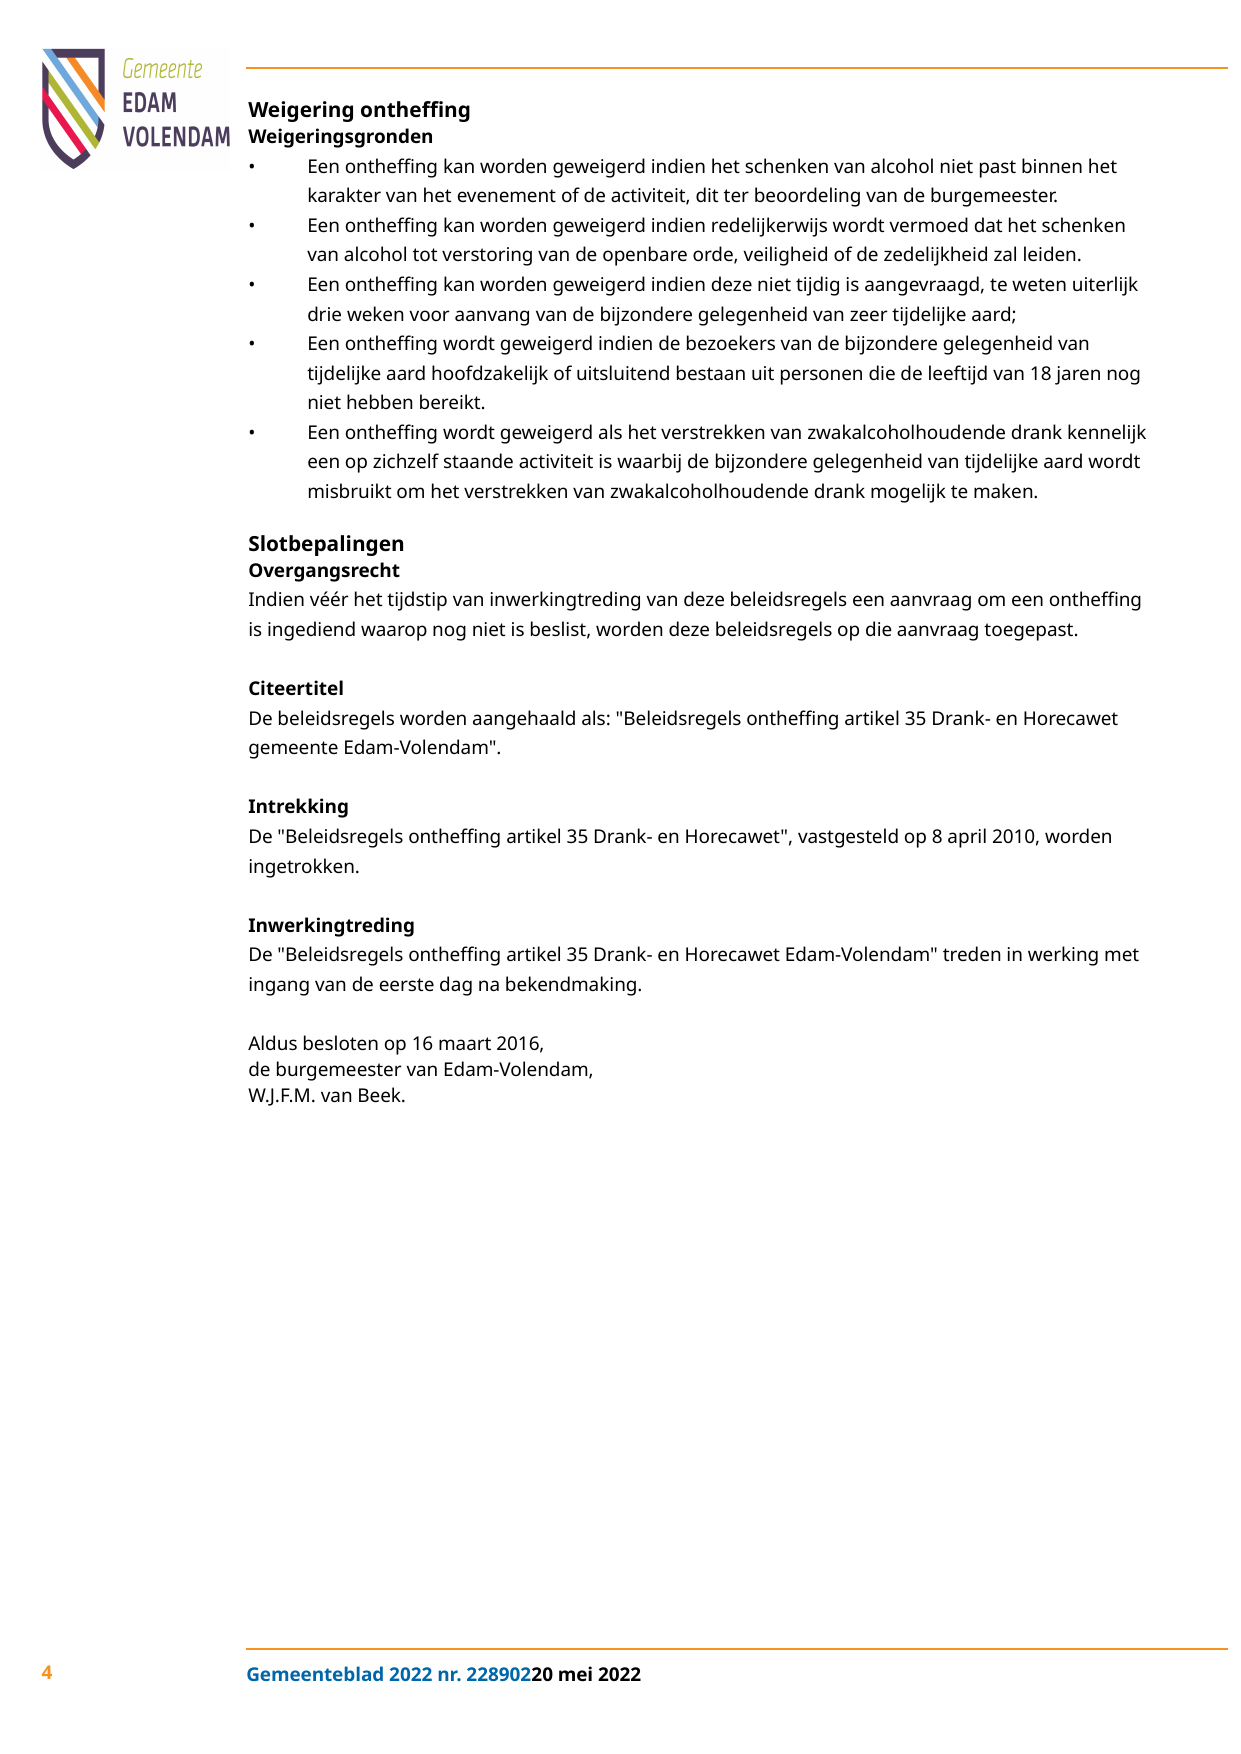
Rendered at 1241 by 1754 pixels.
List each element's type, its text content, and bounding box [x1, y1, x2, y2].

text Citeertitel [248, 675, 1152, 701]
text Indien véér het tijdstip van inwerkingtreding van deze beleidsregels een aanvraag om een ontheffing is ingediend waarop nog niet is beslist, worden deze beleidsregels op die aanvraag toegepast. [248, 587, 1152, 642]
text Weigeringsgronden [248, 123, 1152, 149]
list Een ontheffing kan worden geweigerd indien redelijkerwijs wordt vermoed dat het schenken van alcohol tot verstoring van de openbare orde, veiligheid of de zedelijkheid zal leiden. [248, 212, 1152, 267]
text De "Beleidsregels ontheffing artikel 35 Drank- en Horecawet", vastgesteld op 8 april 2010, worden ingetrokken. [248, 823, 1152, 879]
list Een ontheffing kan worden geweigerd indien deze niet tijdig is aangevraagd, te weten uiterlijk drie weken voor aanvang van de bijzondere gelegenheid van zeer tijdelijke aard; [248, 271, 1152, 326]
list Een ontheffing kan worden geweigerd indien het schenken van alcohol niet past binnen het karakter van het evenement of de activiteit, dit ter beoordeling van de burgemeester. [248, 153, 1152, 208]
text W.J.F.M. van Beek. [248, 1082, 1152, 1108]
list Een ontheffing wordt geweigerd als het verstrekken van zwakalcoholhoudende drank kennelijk een op zichzelf staande activiteit is waarbij de bijzondere gelegenheid van tijdelijke aard wordt misbruikt om het verstrekken van zwakalcoholhoudende drank mogelijk te maken. [248, 419, 1152, 504]
text De "Beleidsregels ontheffing artikel 35 Drank- en Horecawet Edam-Volendam" treden in werking met ingang van de eerste dag na bekendmaking. [248, 942, 1152, 997]
text De beleidsregels worden aangehaald als: "Beleidsregels ontheffing artikel 35 Drank- en Horecawet gemeente Edam-Volendam". [248, 705, 1152, 760]
picture [41, 47, 231, 172]
text Overgangsrecht [248, 557, 1152, 583]
text de burgemeester van Edam-Volendam, [248, 1056, 1152, 1082]
text Inwerkingtreding [248, 912, 1152, 938]
list Een ontheffing wordt geweigerd indien de bezoekers van de bijzondere gelegenheid van tijdelijke aard hoofdzakelijk of uitsluitend bestaan uit personen die de leeftijd van 18 jaren nog niet hebben bereikt. [248, 330, 1152, 415]
text Slotbepalingen [248, 529, 1152, 557]
text Intrekking [248, 794, 1152, 819]
text Aldus besloten op 16 maart 2016, [248, 1030, 1152, 1056]
text Weigering ontheffing [248, 95, 1152, 123]
